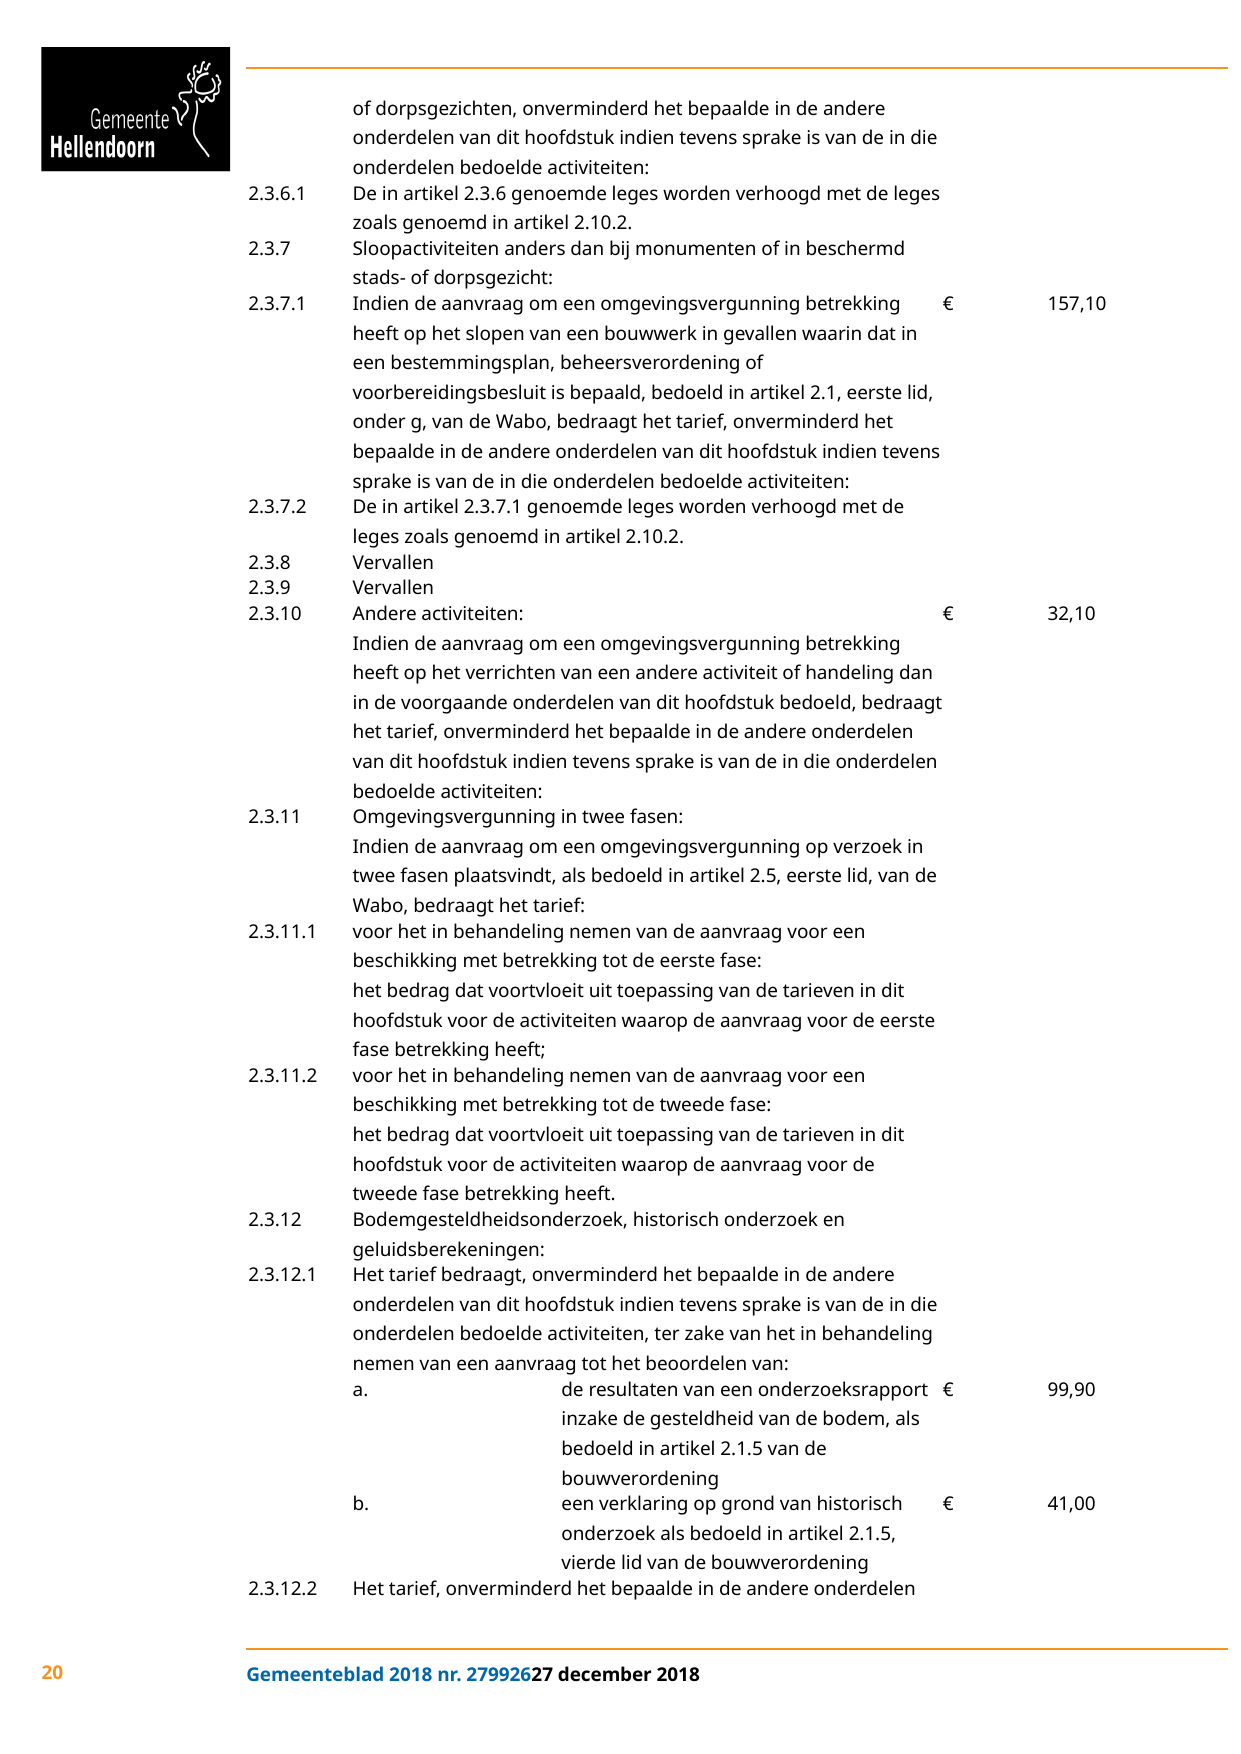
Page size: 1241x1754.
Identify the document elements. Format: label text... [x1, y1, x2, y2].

table_cell [943, 95, 1047, 180]
table_cell Bodemgesteldheidsonderzoek, historisch onderzoek en geluidsberekeningen: [353, 1206, 943, 1261]
table_cell b. [353, 1490, 561, 1575]
table_cell € [943, 1490, 1047, 1575]
table_cell de resultaten van een onderzoeksrapport inzake de gesteldheid van de bodem, als bedoeld in artikel 2.1.5 van de bouwverordening [561, 1376, 943, 1490]
table_cell Andere activiteiten: Indien de aanvraag om een omgevingsvergunning betrekking heeft op het verrichten van een andere activiteit of handeling dan in de voorgaande onderdelen van dit hoofdstuk bedoeld, bedraagt het tarief, onverminderd het bepaalde in de andere onderdelen van dit hoofdstuk indien tevens sprake is van de in die onderdelen bedoelde activiteiten: [353, 600, 943, 803]
table_cell 2.3.9 [248, 575, 352, 600]
table_cell 2.3.12.2 [248, 1575, 352, 1601]
table_cell voor het in behandeling nemen van de aanvraag voor een beschikking met betrekking tot de eerste fase: het bedrag dat voortvloeit uit toepassing van de tarieven in dit hoofdstuk voor de activiteiten waarop de aanvraag voor de eerste fase betrekking heeft; [353, 918, 943, 1062]
table_cell 99,90 [1047, 1376, 1152, 1490]
table_cell [943, 1062, 1047, 1206]
table_cell Indien de aanvraag om een omgevingsvergunning betrekking heeft op het slopen van een bouwwerk in gevallen waarin dat in een bestemmingsplan, beheersverordening of voorbereidingsbesluit is bepaald, bedoeld in artikel 2.1, eerste lid, onder g, van de Wabo, bedraagt het tarief, onverminderd het bepaalde in de andere onderdelen van dit hoofdstuk indien tevens sprake is van de in die onderdelen bedoelde activiteiten: [353, 290, 943, 493]
table_cell [1047, 180, 1152, 235]
table_cell 41,00 [1047, 1490, 1152, 1575]
table_cell € [943, 600, 1047, 803]
table_cell [248, 95, 352, 180]
table_cell [1047, 1062, 1152, 1206]
table_cell 157,10 [1047, 290, 1152, 493]
table_cell [1047, 235, 1152, 290]
table_cell 2.3.12.1 [248, 1261, 352, 1376]
table_cell a. [353, 1376, 561, 1490]
table_cell [943, 235, 1047, 290]
table_cell 2.3.6.1 [248, 180, 352, 235]
table_cell € [943, 290, 1047, 493]
table_cell 32,10 [1047, 600, 1152, 803]
table_cell [248, 1490, 352, 1575]
table_cell [248, 1376, 352, 1490]
table_cell 2.3.11 [248, 804, 352, 918]
table_cell [943, 1206, 1047, 1261]
table_cell [1047, 1575, 1152, 1601]
table_cell De in artikel 2.3.6 genoemde leges worden verhoogd met de leges zoals genoemd in artikel 2.10.2. [353, 180, 943, 235]
table_cell [943, 494, 1047, 549]
table_cell 2.3.7 [248, 235, 352, 290]
table_cell 2.3.10 [248, 600, 352, 803]
table_cell 2.3.11.2 [248, 1062, 352, 1206]
table_cell [1047, 804, 1152, 918]
table_cell voor het in behandeling nemen van de aanvraag voor een beschikking met betrekking tot de tweede fase: het bedrag dat voortvloeit uit toepassing van de tarieven in dit hoofdstuk voor de activiteiten waarop de aanvraag voor de tweede fase betrekking heeft. [353, 1062, 943, 1206]
table_cell [1047, 549, 1152, 574]
table_cell [1047, 918, 1152, 1062]
table_cell [943, 918, 1047, 1062]
table_cell Sloopactiviteiten anders dan bij monumenten of in beschermd stads- of dorpsgezicht: [353, 235, 943, 290]
table_cell De in artikel 2.3.7.1 genoemde leges worden verhoogd met de leges zoals genoemd in artikel 2.10.2. [353, 494, 943, 549]
table_cell [1047, 1261, 1152, 1376]
table_cell Het tarief, onverminderd het bepaalde in de andere onderdelen [353, 1575, 943, 1601]
table_cell of dorpsgezichten, onverminderd het bepaalde in de andere onderdelen van dit hoofdstuk indien tevens sprake is van de in die onderdelen bedoelde activiteiten: [353, 95, 943, 180]
table_cell [943, 180, 1047, 235]
table_cell [1047, 494, 1152, 549]
table_cell 2.3.7.2 [248, 494, 352, 549]
table_cell [1047, 95, 1152, 180]
table_cell [943, 575, 1047, 600]
table_cell 2.3.8 [248, 549, 352, 574]
table_cell Vervallen [353, 575, 943, 600]
table_cell [943, 1261, 1047, 1376]
table_cell € [943, 1376, 1047, 1490]
table_cell [943, 549, 1047, 574]
table_cell een verklaring op grond van historisch onderzoek als bedoeld in artikel 2.1.5, vierde lid van de bouwverordening [561, 1490, 943, 1575]
table_cell Omgevingsvergunning in twee fasen: Indien de aanvraag om een omgevingsvergunning op verzoek in twee fasen plaatsvindt, als bedoeld in artikel 2.5, eerste lid, van de Wabo, bedraagt het tarief: [353, 804, 943, 918]
table_cell [943, 1575, 1047, 1601]
table_cell 2.3.12 [248, 1206, 352, 1261]
picture [41, 47, 231, 172]
table_cell 2.3.7.1 [248, 290, 352, 493]
table_cell Vervallen [353, 549, 943, 574]
table_cell Het tarief bedraagt, onverminderd het bepaalde in de andere onderdelen van dit hoofdstuk indien tevens sprake is van de in die onderdelen bedoelde activiteiten, ter zake van het in behandeling nemen van een aanvraag tot het beoordelen van: [353, 1261, 943, 1376]
table_cell 2.3.11.1 [248, 918, 352, 1062]
table_cell [1047, 575, 1152, 600]
table_cell [943, 804, 1047, 918]
table_cell [1047, 1206, 1152, 1261]
